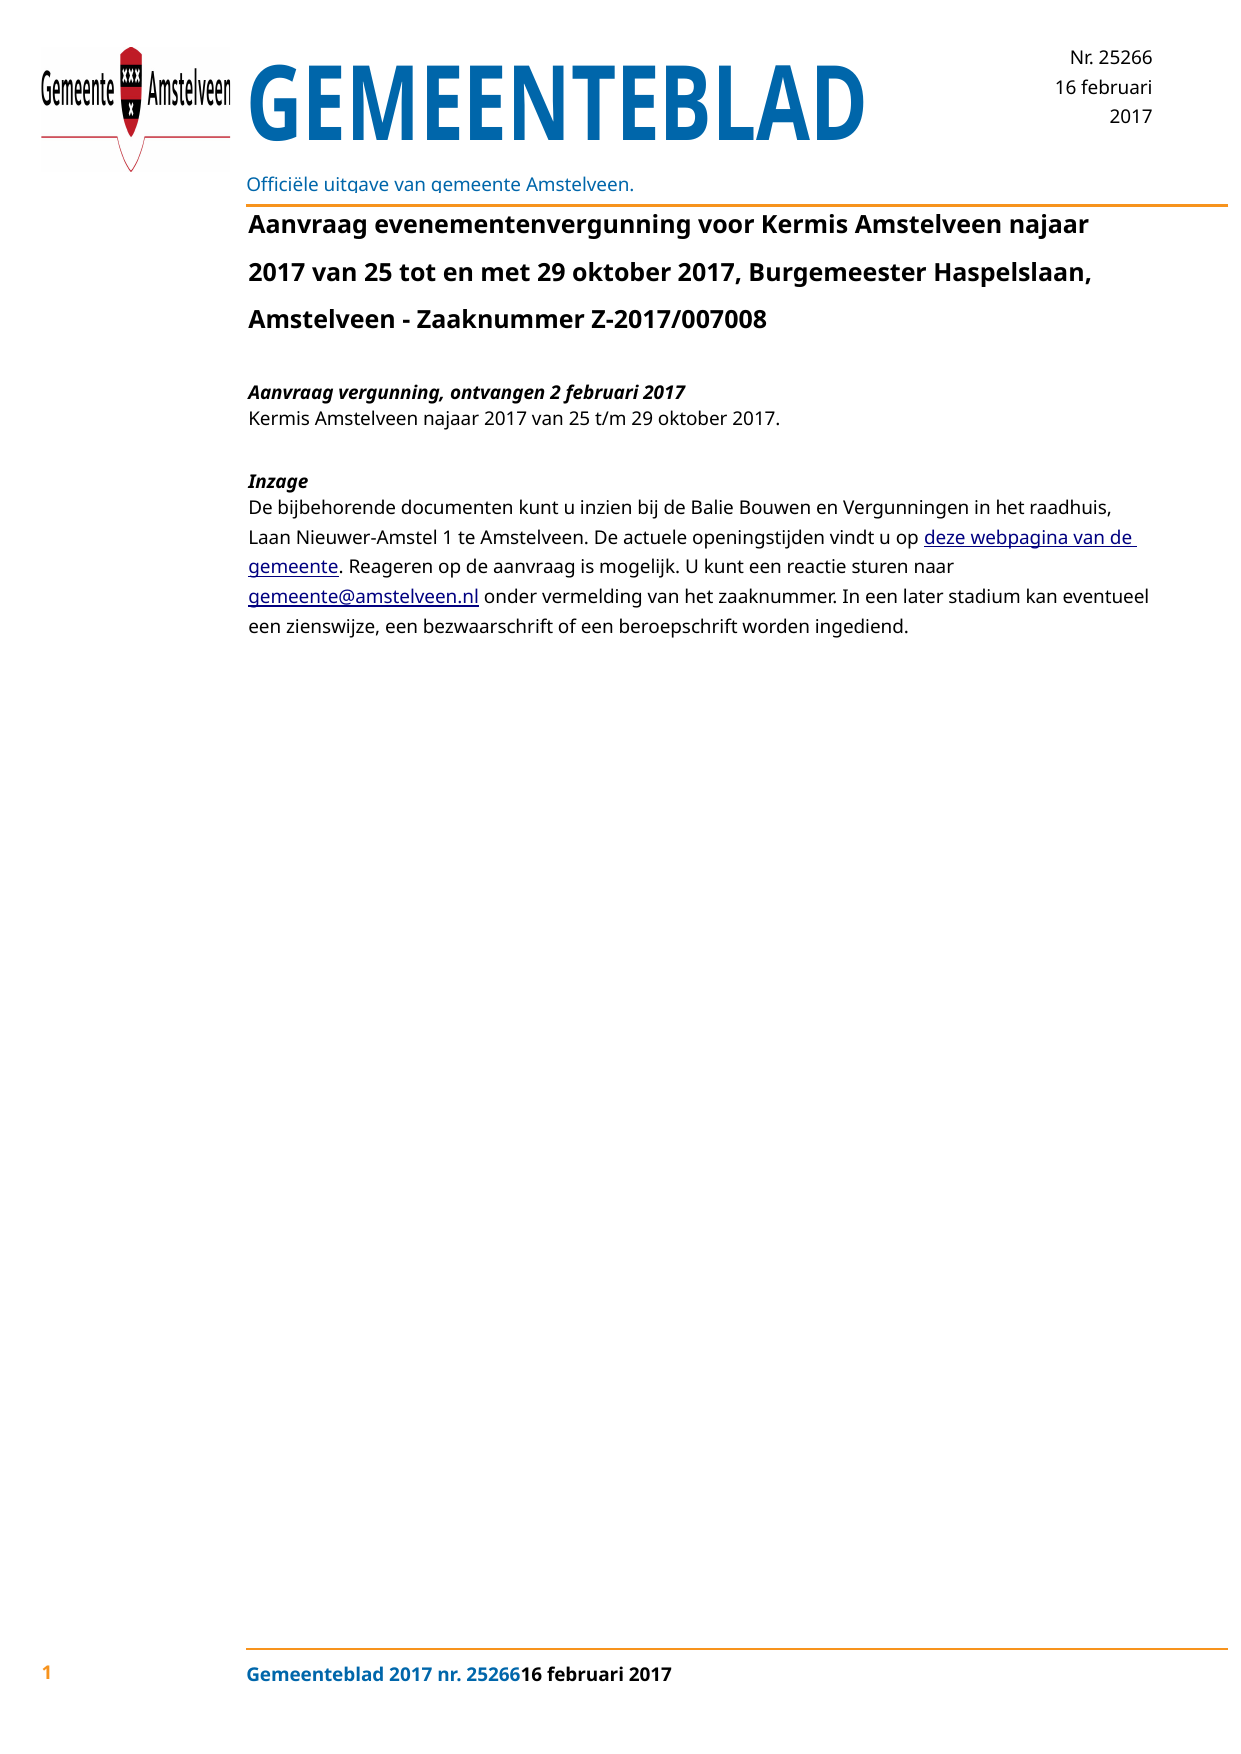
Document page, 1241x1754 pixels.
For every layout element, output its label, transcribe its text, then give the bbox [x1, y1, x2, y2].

text De bijbehorende documenten kunt u inzien bij de Balie Bouwen en Vergunningen in het raadhuis, Laan Nieuwer-Amstel 1 te Amstelveen. De actuele openingstijden vindt u op deze webpagina van de gemeente. Reageren op de aanvraag is mogelijk. U kunt een reactie sturen naar gemeente@amstelveen.nl onder vermelding van het zaaknummer. In een later stadium kan eventueel een zienswijze, een bezwaarschrift of een beroepschrift worden ingediend. [248, 494, 1152, 638]
text Kermis Amstelveen najaar 2017 van 25 t/m 29 oktober 2017. [248, 405, 1152, 431]
picture [41, 47, 231, 172]
text Aanvraag evenementenvergunning voor Kermis Amstelveen najaar 2017 van 25 tot en met 29 oktober 2017, Burgemeester Haspelslaan, Amstelveen - Zaaknummer Z-2017/007008 [248, 207, 1152, 336]
text Inzage [248, 469, 1152, 494]
text Aanvraag vergunning, ontvangen 2 februari 2017 [248, 379, 1152, 405]
